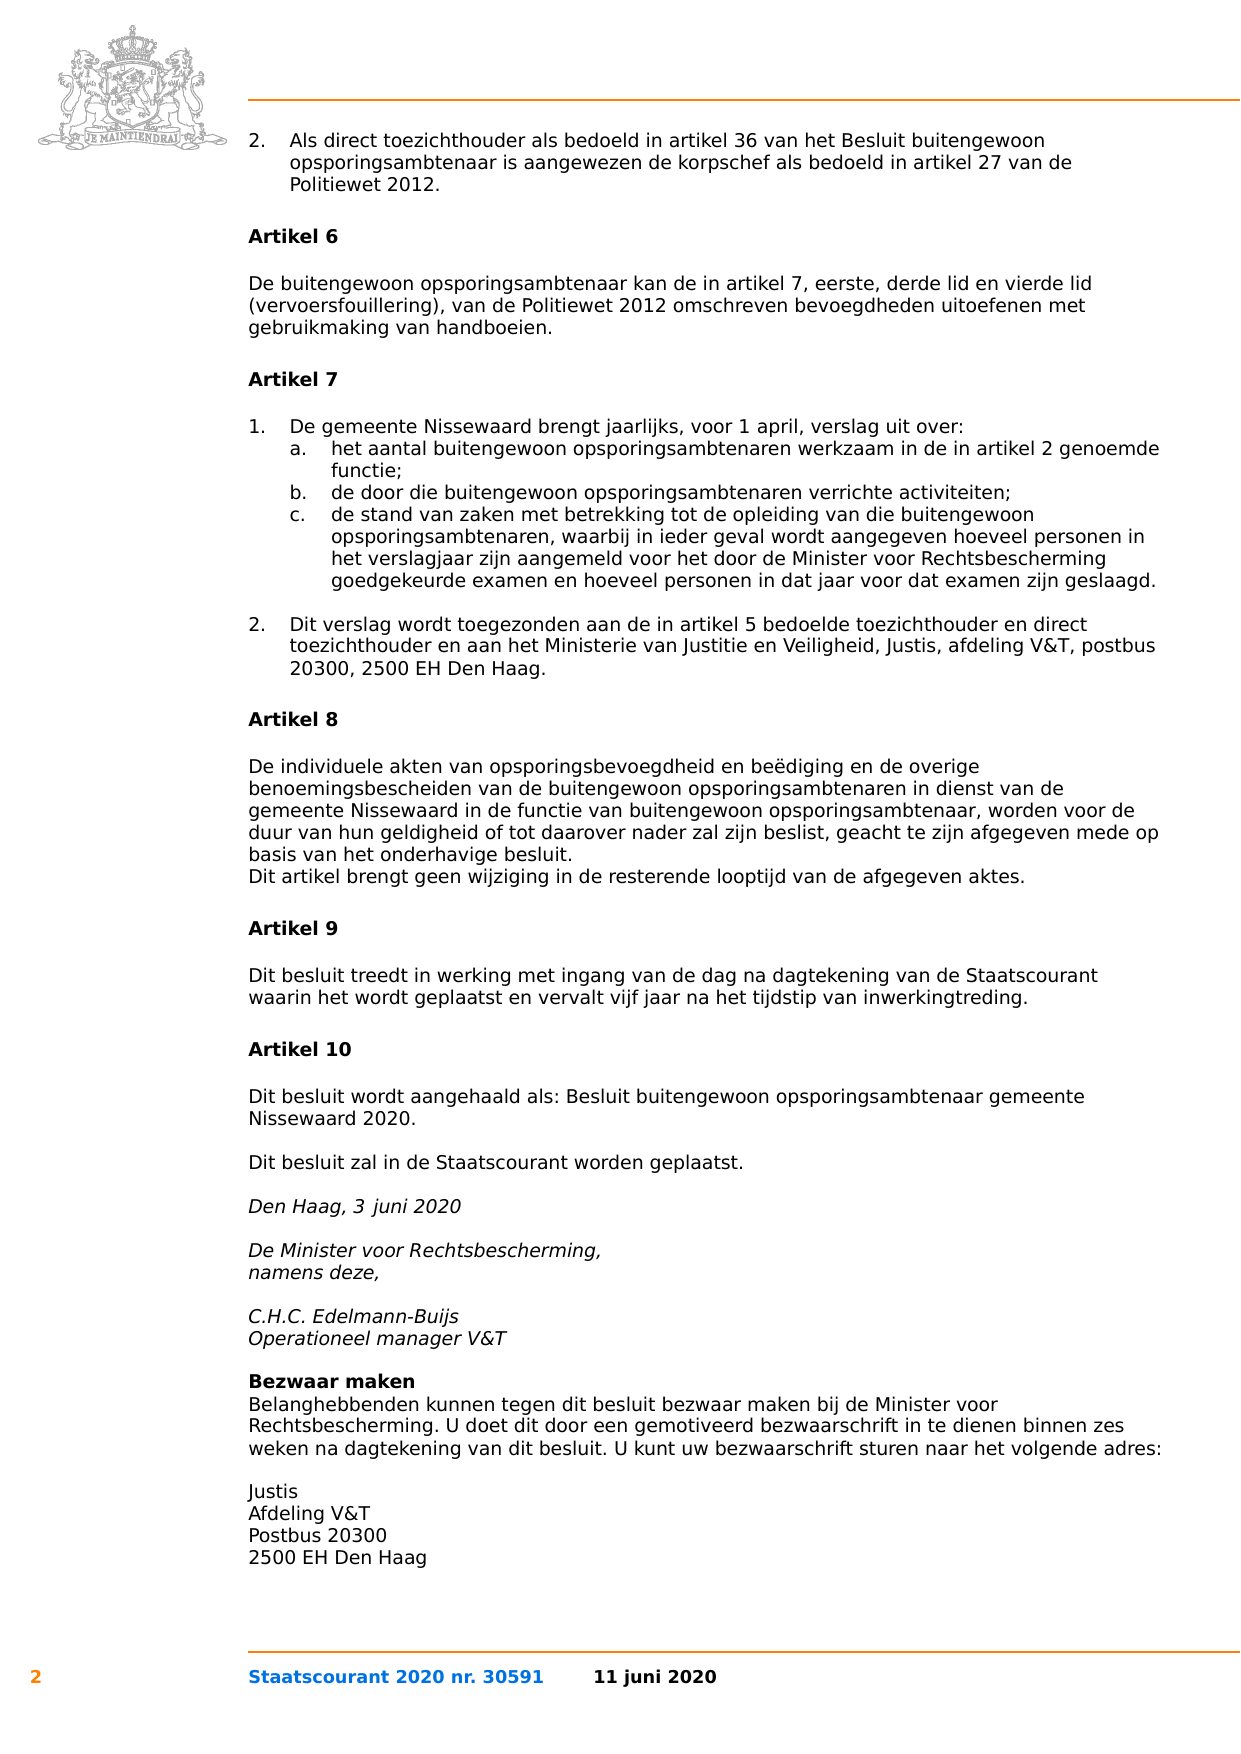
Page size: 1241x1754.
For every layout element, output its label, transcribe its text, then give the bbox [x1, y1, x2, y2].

text 2. Als direct toezichthouder als bedoeld in artikel 36 van het Besluit buitengewoon opsporingsambtenaar is aangewezen de korpschef als bedoeld in artikel 27 van de Politiewet 2012. [248, 130, 1163, 196]
subtitle Artikel 7 [248, 369, 1163, 391]
picture [38, 25, 227, 150]
text Dit artikel brengt geen wijziging in de resterende looptijd van de afgegeven aktes. [248, 866, 1163, 888]
text Belanghebbenden kunnen tegen dit besluit bezwaar maken bij de Minister voor Rechtsbescherming. U doet dit door een gemotiveerd bezwaarschrift in te dienen binnen zes weken na dagtekening van dit besluit. U kunt uw bezwaarschrift sturen naar het volgende adres: [248, 1393, 1163, 1459]
text De individuele akten van opsporingsbevoegdheid en beëdiging en de overige benoemingsbescheiden van de buitengewoon opsporingsambtenaren in dienst van de gemeente Nissewaard in de functie van buitengewoon opsporingsambtenaar, worden voor de duur van hun geldigheid of tot daarover nader zal zijn beslist, geacht te zijn afgegeven mede op basis van het onderhavige besluit. [248, 756, 1163, 866]
text 2. Dit verslag wordt toegezonden aan de in artikel 5 bedoelde toezichthouder en direct toezichthouder en aan het Ministerie van Justitie en Veiligheid, Justis, afdeling V&T, postbus 20300, 2500 EH Den Haag. [248, 613, 1163, 679]
text a. het aantal buitengewoon opsporingsambtenaren werkzaam in de in artikel 2 genoemde functie; [289, 438, 1163, 482]
subtitle Artikel 10 [248, 1039, 1163, 1061]
text Afdeling V&T [248, 1503, 1163, 1525]
text Postbus 20300 [248, 1525, 1163, 1547]
subtitle Artikel 9 [248, 918, 1163, 940]
text De Minister voor Rechtsbescherming, namens deze, C.H.C. Edelmann-Buijs Operationeel manager V&T [248, 1240, 1163, 1349]
subtitle Artikel 6 [248, 226, 1163, 248]
text Dit besluit wordt aangehaald als: Besluit buitengewoon opsporingsambtenaar gemeente Nissewaard 2020. [248, 1086, 1163, 1130]
subtitle Artikel 8 [248, 709, 1163, 731]
text Dit besluit zal in de Staatscourant worden geplaatst. [248, 1152, 1163, 1174]
text De buitengewoon opsporingsambtenaar kan de in artikel 7, eerste, derde lid en vierde lid (vervoersfouillering), van de Politiewet 2012 omschreven bevoegdheden uitoefenen met gebruikmaking van handboeien. [248, 273, 1163, 339]
text Bezwaar maken [248, 1371, 1163, 1393]
text c. de stand van zaken met betrekking tot de opleiding van die buitengewoon opsporingsambtenaren, waarbij in ieder geval wordt aangegeven hoeveel personen in het verslagjaar zijn aangemeld voor het door de Minister voor Rechtsbescherming goedgekeurde examen en hoeveel personen in dat jaar voor dat examen zijn geslaagd. [289, 504, 1163, 592]
text Dit besluit treedt in werking met ingang van de dag na dagtekening van de Staatscourant waarin het wordt geplaatst en vervalt vijf jaar na het tijdstip van inwerkingtreding. [248, 965, 1163, 1009]
text Den Haag, 3 juni 2020 [248, 1196, 1163, 1218]
text b. de door die buitengewoon opsporingsambtenaren verrichte activiteiten; [289, 482, 1163, 504]
text 1. De gemeente Nissewaard brengt jaarlijks, voor 1 april, verslag uit over: [248, 416, 1163, 438]
text 2500 EH Den Haag [248, 1547, 1163, 1569]
text Justis [248, 1481, 1163, 1503]
